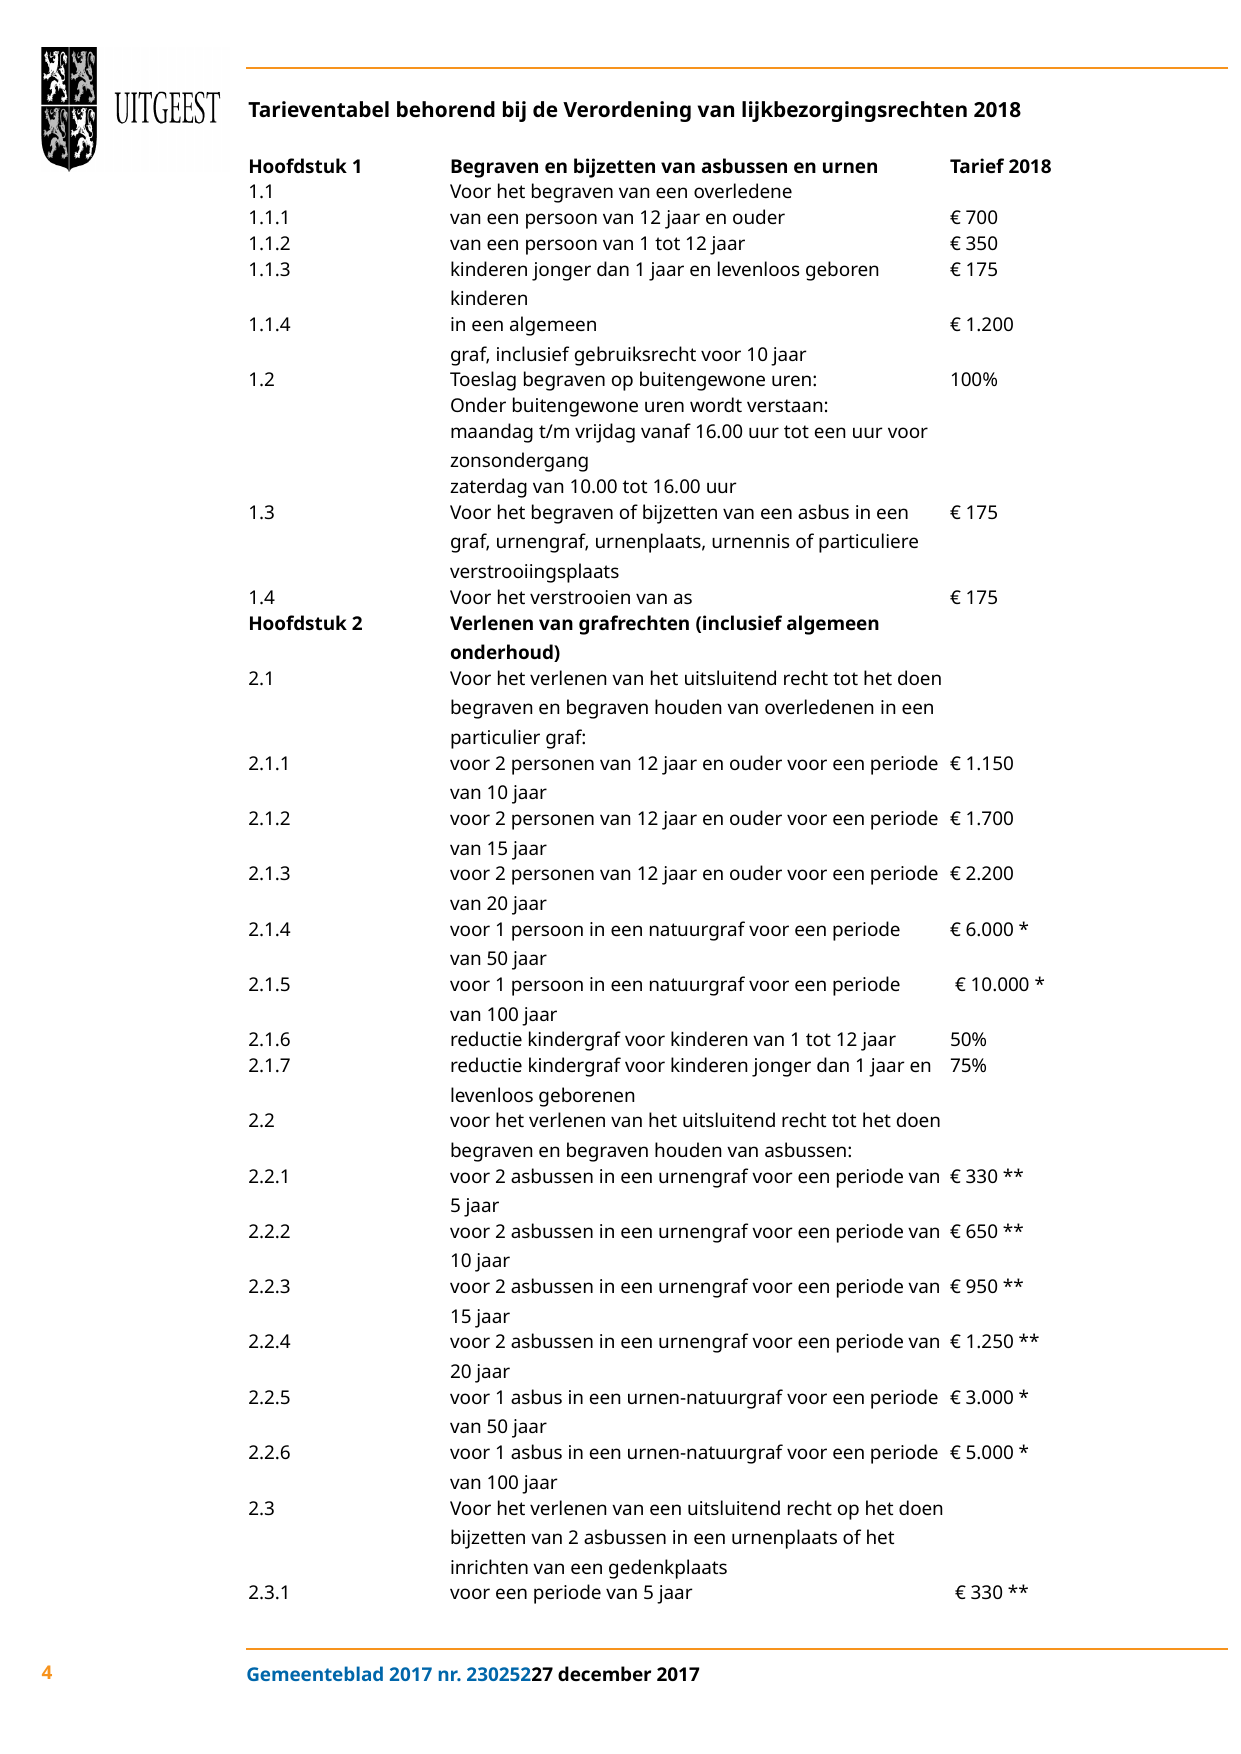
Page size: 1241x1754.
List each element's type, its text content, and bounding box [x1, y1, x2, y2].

table_cell € 6.000 * [950, 916, 1152, 971]
table_cell Voor het begraven of bijzetten van een asbus in een graf, urnengraf, urnenplaats, urnennis of particuliere verstrooiingsplaats [450, 499, 950, 584]
table_cell € 1.200 [950, 311, 1152, 367]
table_header Hoofdstuk 1 [248, 153, 450, 179]
table_cell voor 1 asbus in een urnen-natuurgraf voor een periode van 50 jaar [450, 1384, 950, 1439]
table_cell voor 2 asbussen in een urnengraf voor een periode van 10 jaar [450, 1218, 950, 1273]
table_cell 2.3.1 [248, 1580, 450, 1605]
table_cell [950, 610, 1152, 665]
table_cell 2.3 [248, 1495, 450, 1579]
table_cell Voor het verlenen van het uitsluitend recht tot het doen begraven en begraven houden van overledenen in een particulier graf: [450, 665, 950, 750]
table_cell [950, 179, 1152, 204]
table_cell 2.1.7 [248, 1052, 450, 1107]
table_cell 2.2.3 [248, 1274, 450, 1329]
table_cell € 3.000 * [950, 1384, 1152, 1439]
table_cell 75% [950, 1052, 1152, 1107]
table_cell 2.1 [248, 665, 450, 750]
table_cell kinderen jonger dan 1 jaar en levenloos geboren kinderen [450, 256, 950, 311]
table_cell voor 2 personen van 12 jaar en ouder voor een periode van 15 jaar [450, 805, 950, 861]
table_cell 1.3 [248, 499, 450, 584]
table_cell voor 2 personen van 12 jaar en ouder voor een periode van 20 jaar [450, 861, 950, 916]
table_cell 2.2.5 [248, 1384, 450, 1439]
table_cell Verlenen van grafrechten (inclusief algemeen onderhoud) [450, 610, 950, 665]
table_cell 2.2.2 [248, 1218, 450, 1273]
table_cell 1.1 [248, 179, 450, 204]
table_cell Hoofdstuk 2 [248, 610, 450, 665]
table_cell voor 1 persoon in een natuurgraf voor een periode van 50 jaar [450, 916, 950, 971]
table_cell 1.1.3 [248, 256, 450, 311]
table_cell 1.2 [248, 367, 450, 392]
table_cell voor een periode van 5 jaar [450, 1580, 950, 1605]
table_cell voor 1 persoon in een natuurgraf voor een periode van 100 jaar [450, 971, 950, 1026]
table_cell 1.1.4 [248, 311, 450, 367]
table_cell [950, 418, 1152, 473]
table_cell € 175 [950, 584, 1152, 610]
table_cell 1.4 [248, 584, 450, 610]
table_cell reductie kindergraf voor kinderen van 1 tot 12 jaar [450, 1026, 950, 1052]
table_cell € 1.150 [950, 750, 1152, 805]
table_cell 2.2.1 [248, 1163, 450, 1218]
table_cell [950, 392, 1152, 418]
table_cell 2.1.6 [248, 1026, 450, 1052]
table_cell 2.1.3 [248, 861, 450, 916]
table_cell 1.1.1 [248, 205, 450, 230]
table_cell 2.1.5 [248, 971, 450, 1026]
table_cell [248, 392, 450, 418]
table_cell 2.1.1 [248, 750, 450, 805]
table_cell voor het verlenen van het uitsluitend recht tot het doen begraven en begraven houden van asbussen: [450, 1108, 950, 1163]
table_cell zaterdag van 10.00 tot 16.00 uur [450, 473, 950, 499]
table_cell € 1.700 [950, 805, 1152, 861]
table_cell € 650 ** [950, 1218, 1152, 1273]
table_cell [950, 665, 1152, 750]
table_cell € 10.000 * [950, 971, 1152, 1026]
table_cell € 2.200 [950, 861, 1152, 916]
table_cell € 1.250 ** [950, 1329, 1152, 1384]
table_cell voor 2 asbussen in een urnengraf voor een periode van 20 jaar [450, 1329, 950, 1384]
table_cell Onder buitengewone uren wordt verstaan: [450, 392, 950, 418]
table_cell 2.2.6 [248, 1439, 450, 1495]
table_cell 1.1.2 [248, 230, 450, 256]
table_cell [248, 418, 450, 473]
table_cell maandag t/m vrijdag vanaf 16.00 uur tot een uur voor zonsondergang [450, 418, 950, 473]
table_cell € 950 ** [950, 1274, 1152, 1329]
table_cell reductie kindergraf voor kinderen jonger dan 1 jaar en levenloos geborenen [450, 1052, 950, 1107]
table_cell Toeslag begraven op buitengewone uren: [450, 367, 950, 392]
table_cell € 330 ** [950, 1163, 1152, 1218]
table_cell [950, 1495, 1152, 1579]
table_cell € 700 [950, 205, 1152, 230]
table_cell € 175 [950, 256, 1152, 311]
table_cell Voor het verlenen van een uitsluitend recht op het doen bijzetten van 2 asbussen in een urnenplaats of het inrichten van een gedenkplaats [450, 1495, 950, 1579]
table_cell 2.2.4 [248, 1329, 450, 1384]
picture [41, 47, 231, 172]
table_cell voor 2 personen van 12 jaar en ouder voor een periode van 10 jaar [450, 750, 950, 805]
table_cell 50% [950, 1026, 1152, 1052]
table_cell van een persoon van 1 tot 12 jaar [450, 230, 950, 256]
table_cell Voor het verstrooien van as [450, 584, 950, 610]
table_cell 2.1.2 [248, 805, 450, 861]
table_cell 2.1.4 [248, 916, 450, 971]
table_cell € 5.000 * [950, 1439, 1152, 1495]
table_cell Voor het begraven van een overledene [450, 179, 950, 204]
table_cell € 350 [950, 230, 1152, 256]
table_cell € 175 [950, 499, 1152, 584]
table_cell [950, 473, 1152, 499]
table_header Begraven en bijzetten van asbussen en urnen [450, 153, 950, 179]
table_cell [950, 1108, 1152, 1163]
table_cell in een algemeen graf, inclusief gebruiksrecht voor 10 jaar [450, 311, 950, 367]
table_cell van een persoon van 12 jaar en ouder [450, 205, 950, 230]
table_cell 100% [950, 367, 1152, 392]
table_cell voor 2 asbussen in een urnengraf voor een periode van 5 jaar [450, 1163, 950, 1218]
table_header Tarief 2018 [950, 153, 1152, 179]
text Tarieventabel behorend bij de Verordening van lijkbezorgingsrechten 2018 [248, 95, 1152, 123]
table_cell voor 2 asbussen in een urnengraf voor een periode van 15 jaar [450, 1274, 950, 1329]
table_cell [248, 473, 450, 499]
table_cell € 330 ** [950, 1580, 1152, 1605]
table_cell 2.2 [248, 1108, 450, 1163]
table_cell voor 1 asbus in een urnen-natuurgraf voor een periode van 100 jaar [450, 1439, 950, 1495]
